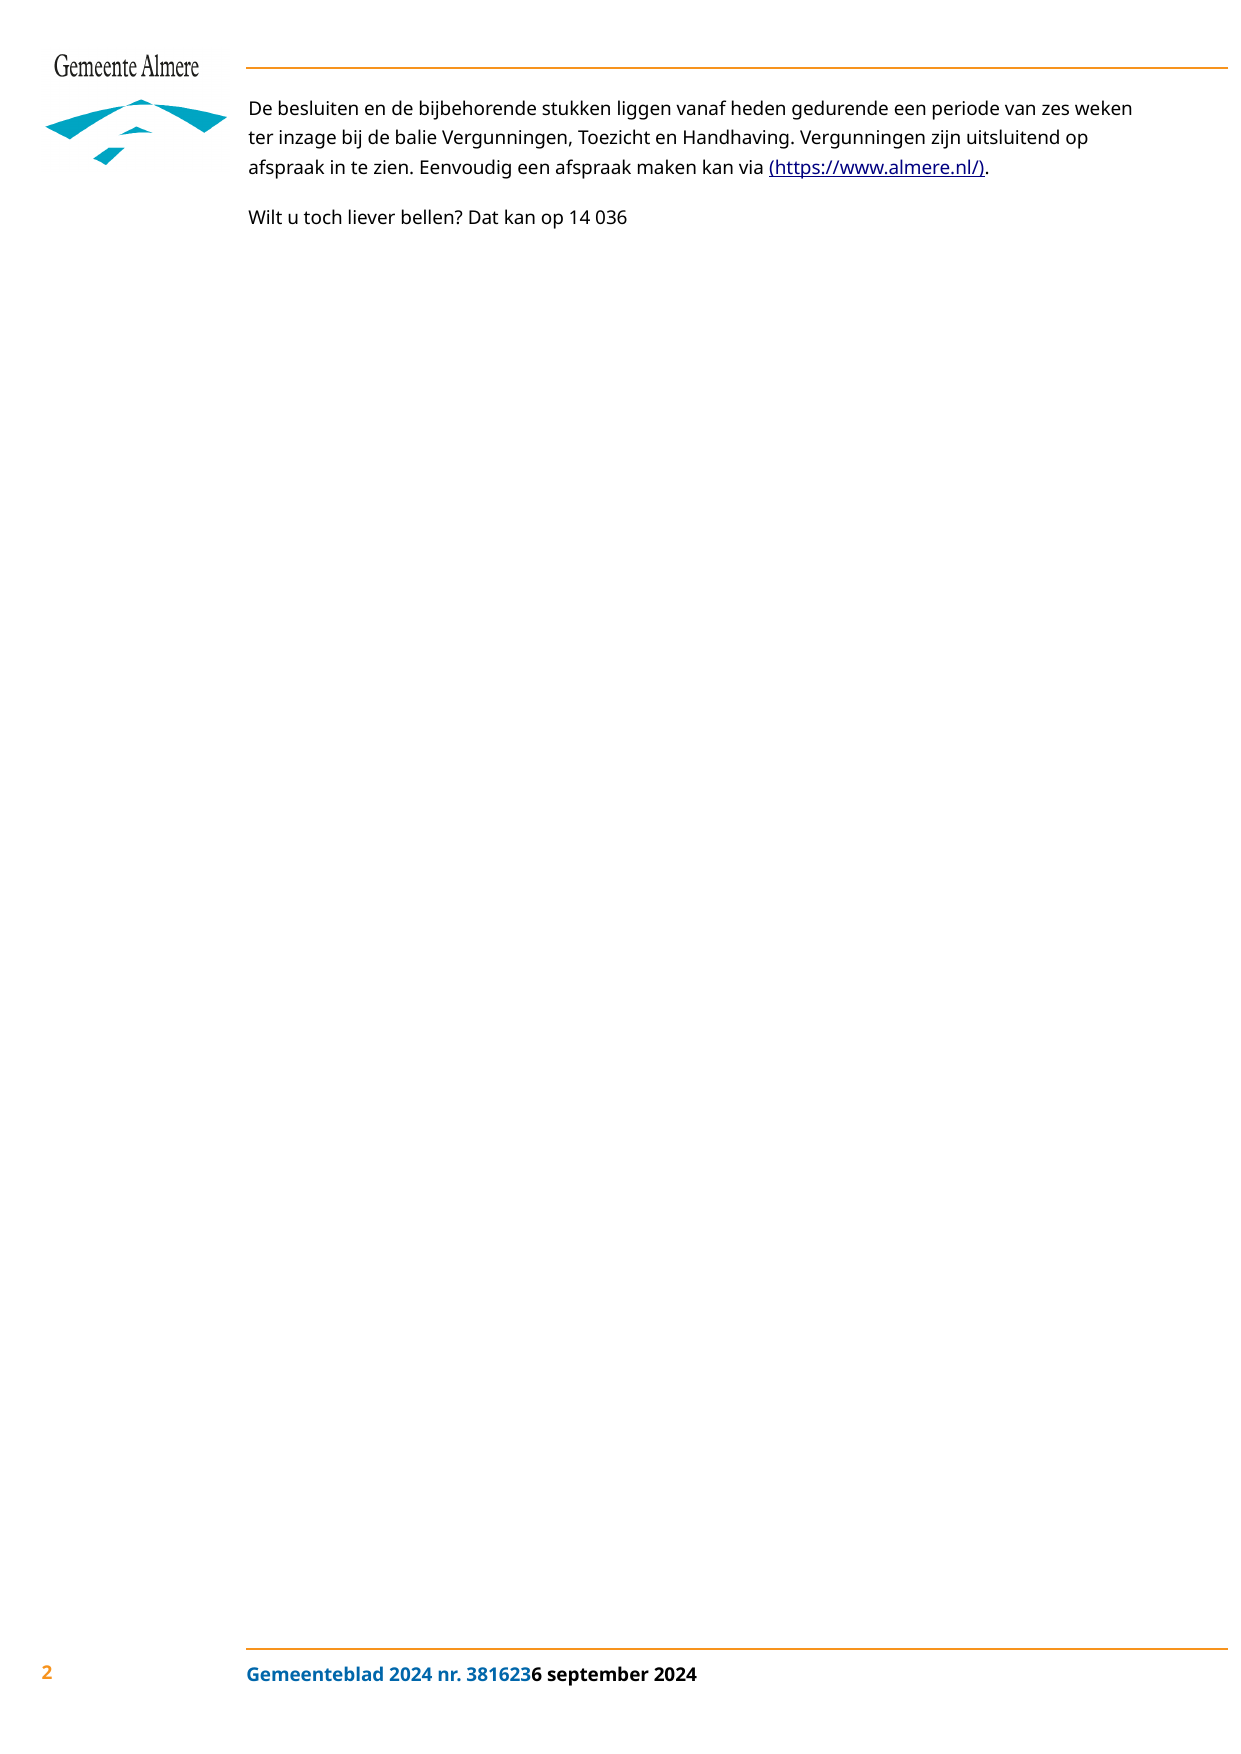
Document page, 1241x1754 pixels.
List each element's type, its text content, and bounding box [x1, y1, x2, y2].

picture [41, 47, 231, 172]
text De besluiten en de bijbehorende stukken liggen vanaf heden gedurende een periode van zes weken ter inzage bij de balie Vergunningen, Toezicht en Handhaving. Vergunningen zijn uitsluitend op afspraak in te zien. Eenvoudig een afspraak maken kan via (https://www.almere.nl/). [248, 95, 1152, 180]
text Wilt u toch liever bellen? Dat kan op 14 036 [248, 204, 1152, 230]
